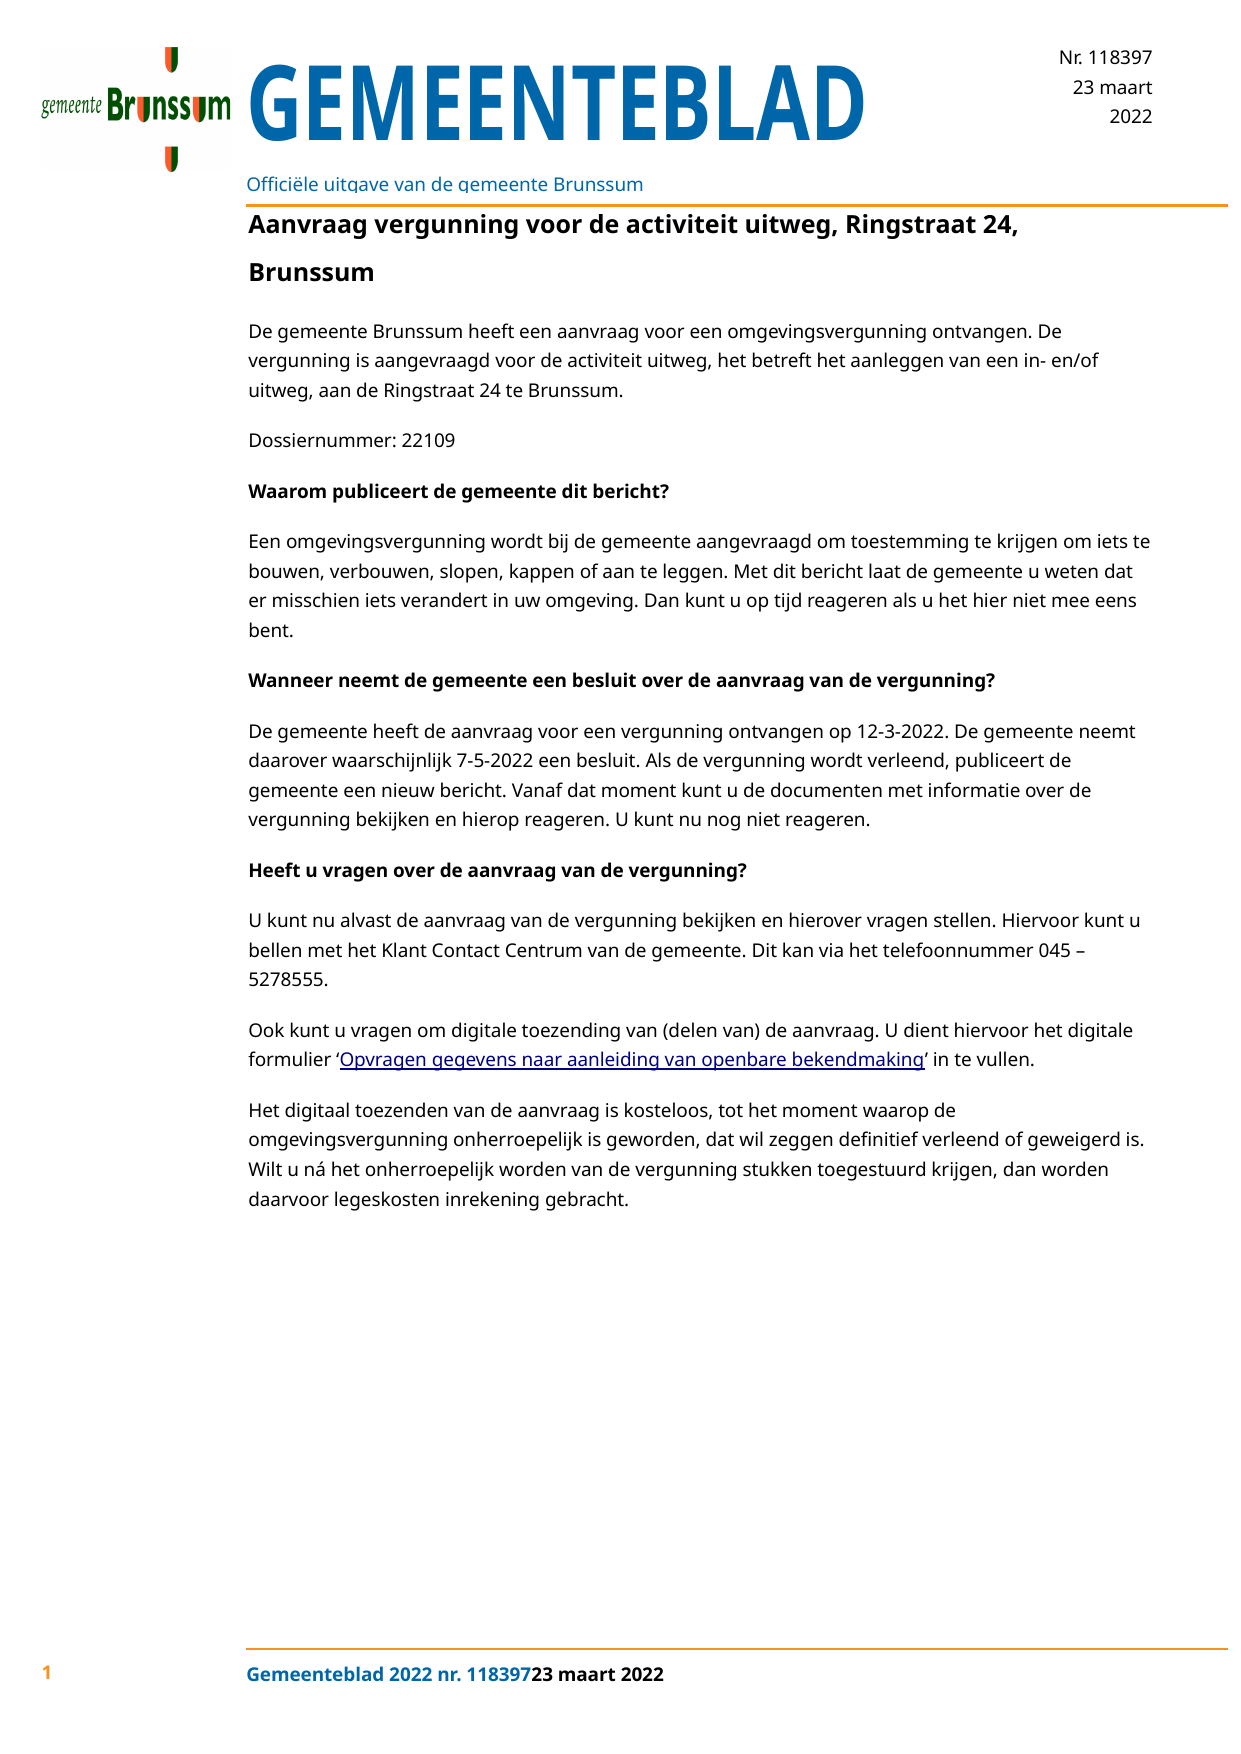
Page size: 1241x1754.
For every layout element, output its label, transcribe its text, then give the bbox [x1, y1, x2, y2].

text Dossiernummer: 22109 [248, 427, 1152, 453]
text Wanneer neemt de gemeente een besluit over de aanvraag van de vergunning? [248, 667, 1152, 693]
text Waarom publiceert de gemeente dit bericht? [248, 478, 1152, 504]
text U kunt nu alvast de aanvraag van de vergunning bekijken en hierover vragen stellen. Hiervoor kunt u bellen met het Klant Contact Centrum van de gemeente. Dit kan via het telefoonnummer 045 – 5278555. [248, 907, 1152, 992]
text Heeft u vragen over de aanvraag van de vergunning? [248, 857, 1152, 883]
text Het digitaal toezenden van de aanvraag is kosteloos, tot het moment waarop de omgevingsvergunning onherroepelijk is geworden, dat wil zeggen definitief verleend of geweigerd is. Wilt u ná het onherroepelijk worden van de vergunning stukken toegestuurd krijgen, dan worden daarvoor legeskosten inrekening gebracht. [248, 1097, 1152, 1212]
text Aanvraag vergunning voor de activiteit uitweg, Ringstraat 24, Brunssum [248, 207, 1152, 288]
text Een omgevingsvergunning wordt bij de gemeente aangevraagd om toestemming te krijgen om iets te bouwen, verbouwen, slopen, kappen of aan te leggen. Met dit bericht laat de gemeente u weten dat er misschien iets verandert in uw omgeving. Dan kunt u op tijd reageren als u het hier niet mee eens bent. [248, 528, 1152, 643]
picture [41, 47, 231, 172]
text De gemeente Brunssum heeft een aanvraag voor een omgevingsvergunning ontvangen. De vergunning is aangevraagd voor de activiteit uitweg, het betreft het aanleggen van een in- en/of uitweg, aan de Ringstraat 24 te Brunssum. [248, 318, 1152, 403]
text De gemeente heeft de aanvraag voor een vergunning ontvangen op 12-3-2022. De gemeente neemt daarover waarschijnlijk 7-5-2022 een besluit. Als de vergunning wordt verleend, publiceert de gemeente een nieuw bericht. Vanaf dat moment kunt u de documenten met informatie over de vergunning bekijken en hierop reageren. U kunt nu nog niet reageren. [248, 718, 1152, 832]
text Ook kunt u vragen om digitale toezending van (delen van) de aanvraag. U dient hiervoor het digitale formulier ‘Opvragen gegevens naar aanleiding van openbare bekendmaking’ in te vullen. [248, 1017, 1152, 1072]
